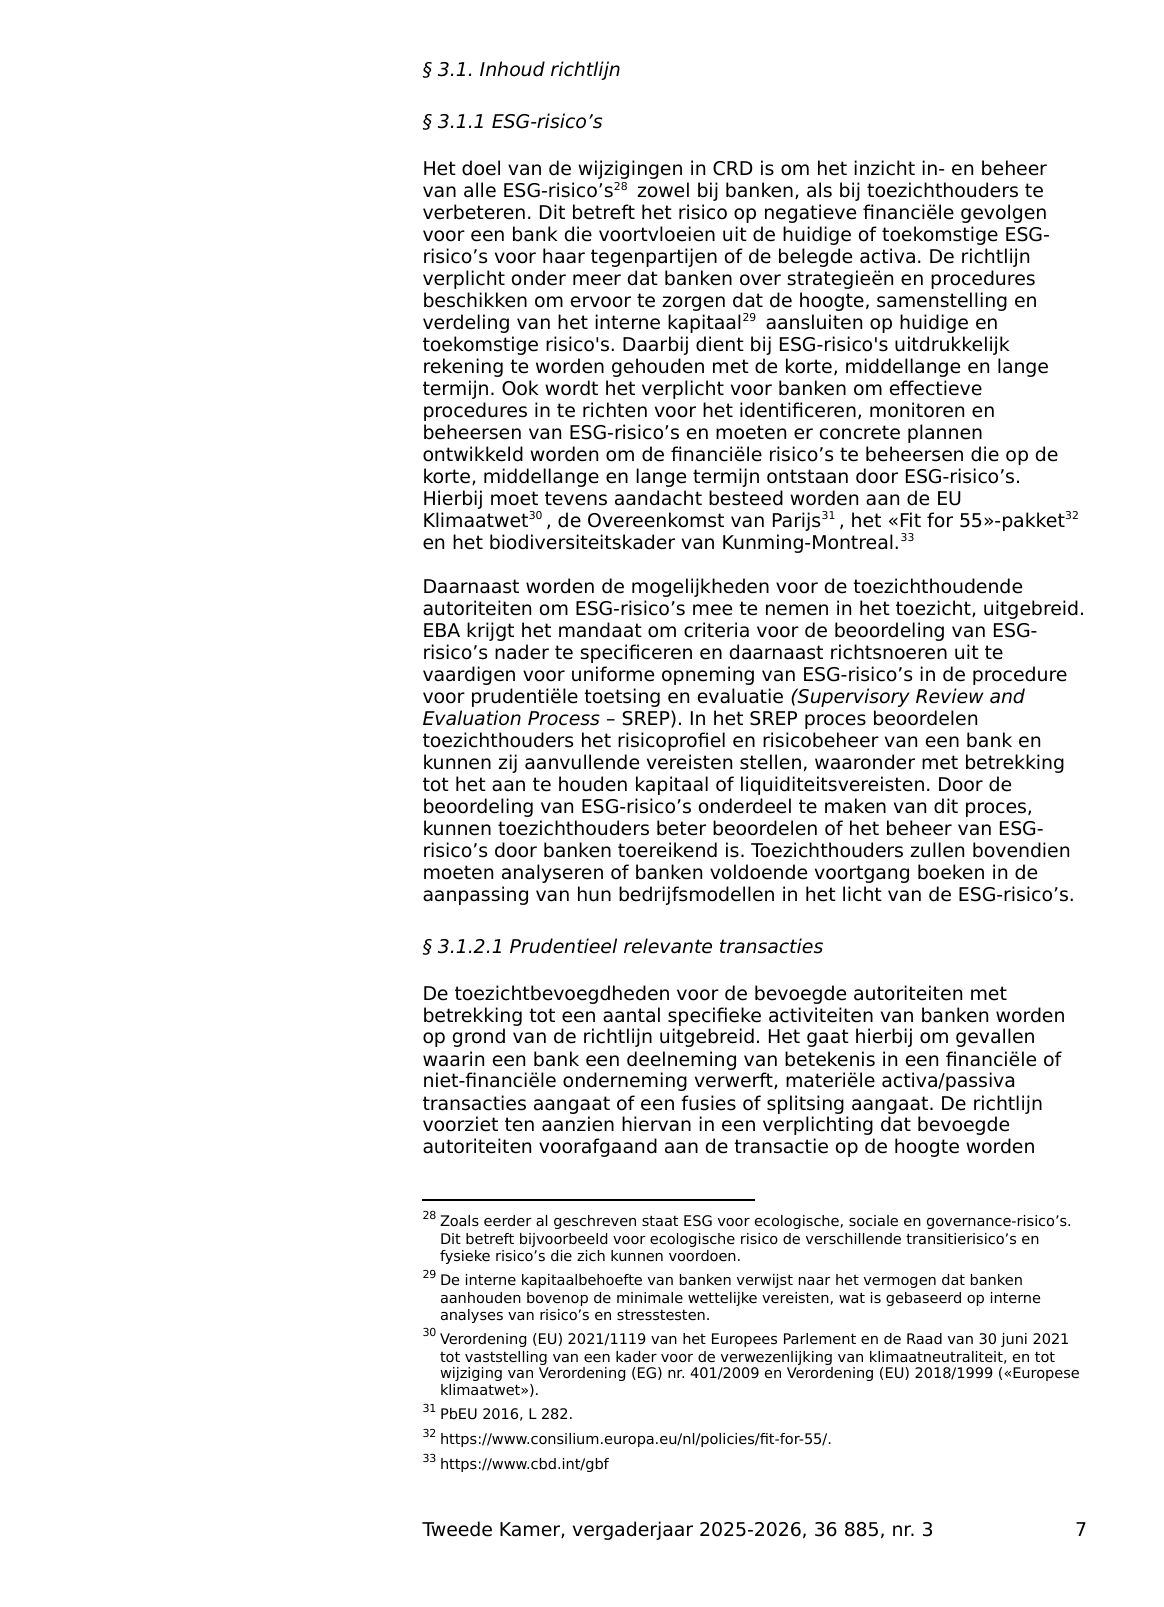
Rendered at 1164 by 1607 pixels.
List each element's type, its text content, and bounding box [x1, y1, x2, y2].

subtitle § 3.1.1 ESG-risico’s [422, 111, 1087, 133]
text Verordening (EU) 2021/1119 van het Europees Parlement en de Raad van 30 juni 2021 tot vaststelling van een kader voor de verwezenlijking van klimaatneutraliteit, en tot wijziging van Verordening (EG) nr. 401/2009 en Verordening (EU) 2018/1999 («Europese klimaatwet»). [422, 1327, 1087, 1399]
text Het doel van de wijzigingen in CRD is om het inzicht in- en beheer van alle ESG-risico’s zowel bij banken, als bij toezichthouders te verbeteren. Dit betreft het risico op negatieve financiële gevolgen voor een bank die voortvloeien uit de huidige of toekomstige ESG-risico’s voor haar tegenpartijen of de belegde activa. De richtlijn verplicht onder meer dat banken over strategieën en procedures beschikken om ervoor te zorgen dat de hoogte, samenstelling en verdeling van het interne kapitaal aansluiten op huidige en toekomstige risico's. Daarbij dient bij ESG-risico's uitdrukkelijk rekening te worden gehouden met de korte, middellange en lange termijn. Ook wordt het verplicht voor banken om effectieve procedures in te richten voor het identificeren, monitoren en beheersen van ESG-risico’s en moeten er concrete plannen ontwikkeld worden om de financiële risico’s te beheersen die op de korte, middellange en lange termijn ontstaan door ESG-risico’s. Hierbij moet tevens aandacht besteed worden aan de EU Klimaatwet, de Overeenkomst van Parijs, het «Fit for 55»-pakket en het biodiversiteitskader van Kunming-Montreal. [422, 158, 1087, 554]
text De toezichtbevoegdheden voor de bevoegde autoriteiten met betrekking tot een aantal specifieke activiteiten van banken worden op grond van de richtlijn uitgebreid. Het gaat hierbij om gevallen waarin een bank een deelneming van betekenis in een financiële of niet-financiële onderneming verwerft, materiële activa/passiva transacties aangaat of een fusies of splitsing aangaat. De richtlijn voorziet ten aanzien hiervan in een verplichting dat bevoegde autoriteiten voorafgaand aan de transactie op de hoogte worden [422, 982, 1087, 1158]
subtitle § 3.1.2.1 Prudentieel relevante transacties [422, 936, 1087, 957]
subtitle § 3.1. Inhoud richtlijn [422, 59, 1087, 81]
text https://www.cbd.int/gbf [422, 1452, 1087, 1474]
text Daarnaast worden de mogelijkheden voor de toezichthoudende autoriteiten om ESG-risico’s mee te nemen in het toezicht, uitgebreid. EBA krijgt het mandaat om criteria voor de beoordeling van ESG-risico’s nader te specificeren en daarnaast richtsnoeren uit te vaardigen voor uniforme opneming van ESG-risico’s in de procedure voor prudentiële toetsing en evaluatie (Supervisory Review and Evaluation Process – SREP). In het SREP proces beoordelen toezichthouders het risicoprofiel en risicobeheer van een bank en kunnen zij aanvullende vereisten stellen, waaronder met betrekking tot het aan te houden kapitaal of liquiditeitsvereisten. Door de beoordeling van ESG-risico’s onderdeel te maken van dit proces, kunnen toezichthouders beter beoordelen of het beheer van ESG-risico’s door banken toereikend is. Toezichthouders zullen bovendien moeten analyseren of banken voldoende voortgang boeken in de aanpassing van hun bedrijfsmodellen in het licht van de ESG-risico’s. [422, 576, 1087, 906]
text Zoals eerder al geschreven staat ESG voor ecologische, sociale en governance-risico’s. Dit betreft bijvoorbeeld voor ecologische risico de verschillende transitierisico’s en fysieke risico’s die zich kunnen voordoen. [422, 1209, 1087, 1265]
text De interne kapitaalbehoefte van banken verwijst naar het vermogen dat banken aanhouden bovenop de minimale wettelijke vereisten, wat is gebaseerd op interne analyses van risico’s en stresstesten. [422, 1268, 1087, 1324]
text PbEU 2016, L 282. [422, 1402, 1087, 1424]
text https://www.consilium.europa.eu/nl/policies/fit-for-55/. [422, 1427, 1087, 1449]
